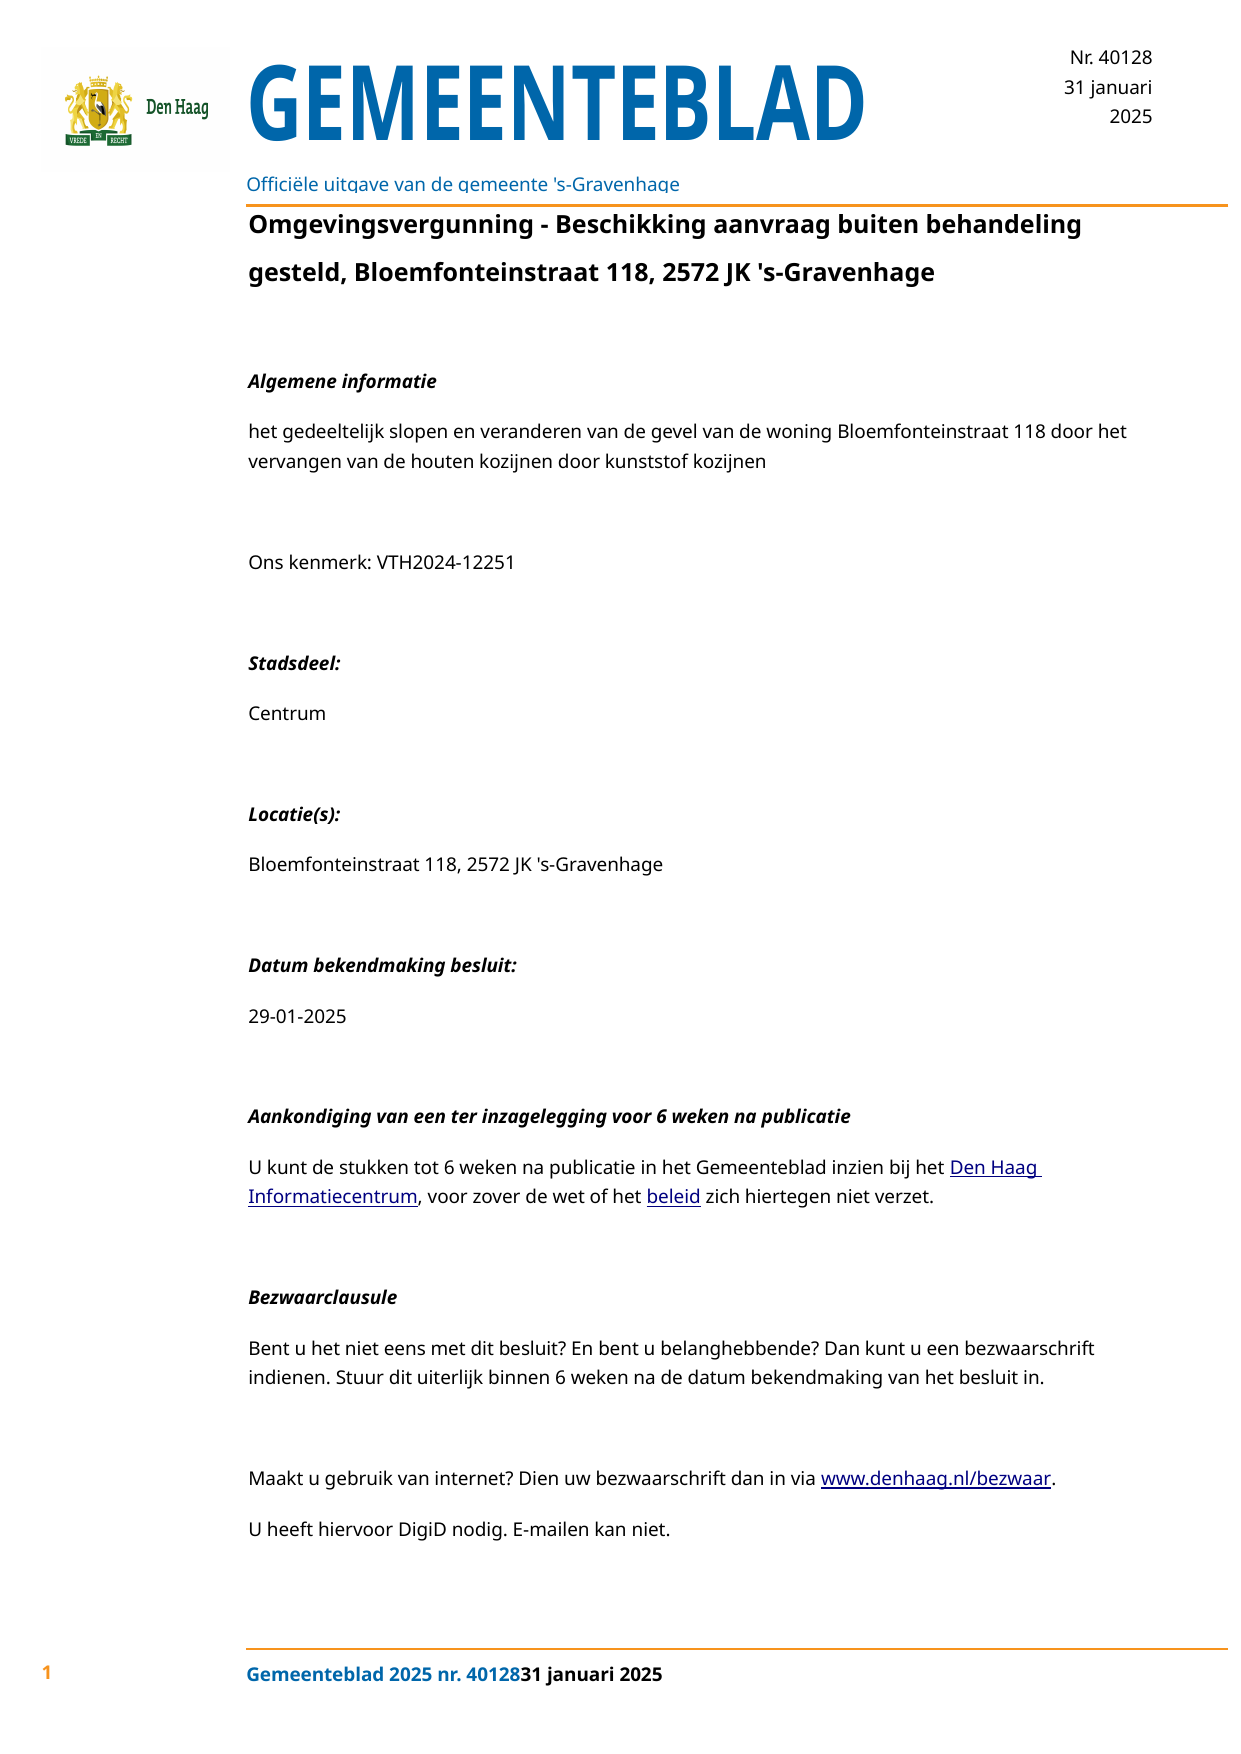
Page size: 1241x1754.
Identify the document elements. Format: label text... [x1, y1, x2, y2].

text Stadsdeel: [248, 650, 1152, 676]
text Maakt u gebruik van internet? Dien uw bezwaarschrift dan in via www.denhaag.nl/bezwaar. [248, 1465, 1152, 1491]
text Omgevingsvergunning - Beschikking aanvraag buiten behandeling gesteld, Bloemfonteinstraat 118, 2572 JK 's-Gravenhage [248, 207, 1152, 288]
text 29-01-2025 [248, 1003, 1152, 1029]
text U heeft hiervoor DigiD nodig. E-mailen kan niet. [248, 1516, 1152, 1542]
text Bent u het niet eens met dit besluit? En bent u belanghebbende? Dan kunt u een bezwaarschrift indienen. Stuur dit uiterlijk binnen 6 weken na de datum bekendmaking van het besluit in. [248, 1335, 1152, 1390]
text Algemene informatie [248, 368, 1152, 394]
text Ons kenmerk: VTH2024-12251 [248, 549, 1152, 575]
text Locatie(s): [248, 801, 1152, 827]
text Bloemfonteinstraat 118, 2572 JK 's-Gravenhage [248, 852, 1152, 877]
text Centrum [248, 700, 1152, 726]
text het gedeeltelijk slopen en veranderen van de gevel van de woning Bloemfonteinstraat 118 door het vervangen van de houten kozijnen door kunststof kozijnen [248, 419, 1152, 474]
text Datum bekendmaking besluit: [248, 952, 1152, 978]
text Aankondiging van een ter inzagelegging voor 6 weken na publicatie [248, 1104, 1152, 1129]
picture [41, 47, 231, 172]
text U kunt de stukken tot 6 weken na publicatie in het Gemeenteblad inzien bij het Den Haag Informatiecentrum, voor zover de wet of het beleid zich hiertegen niet verzet. [248, 1154, 1152, 1209]
text Bezwaarclausule [248, 1284, 1152, 1310]
